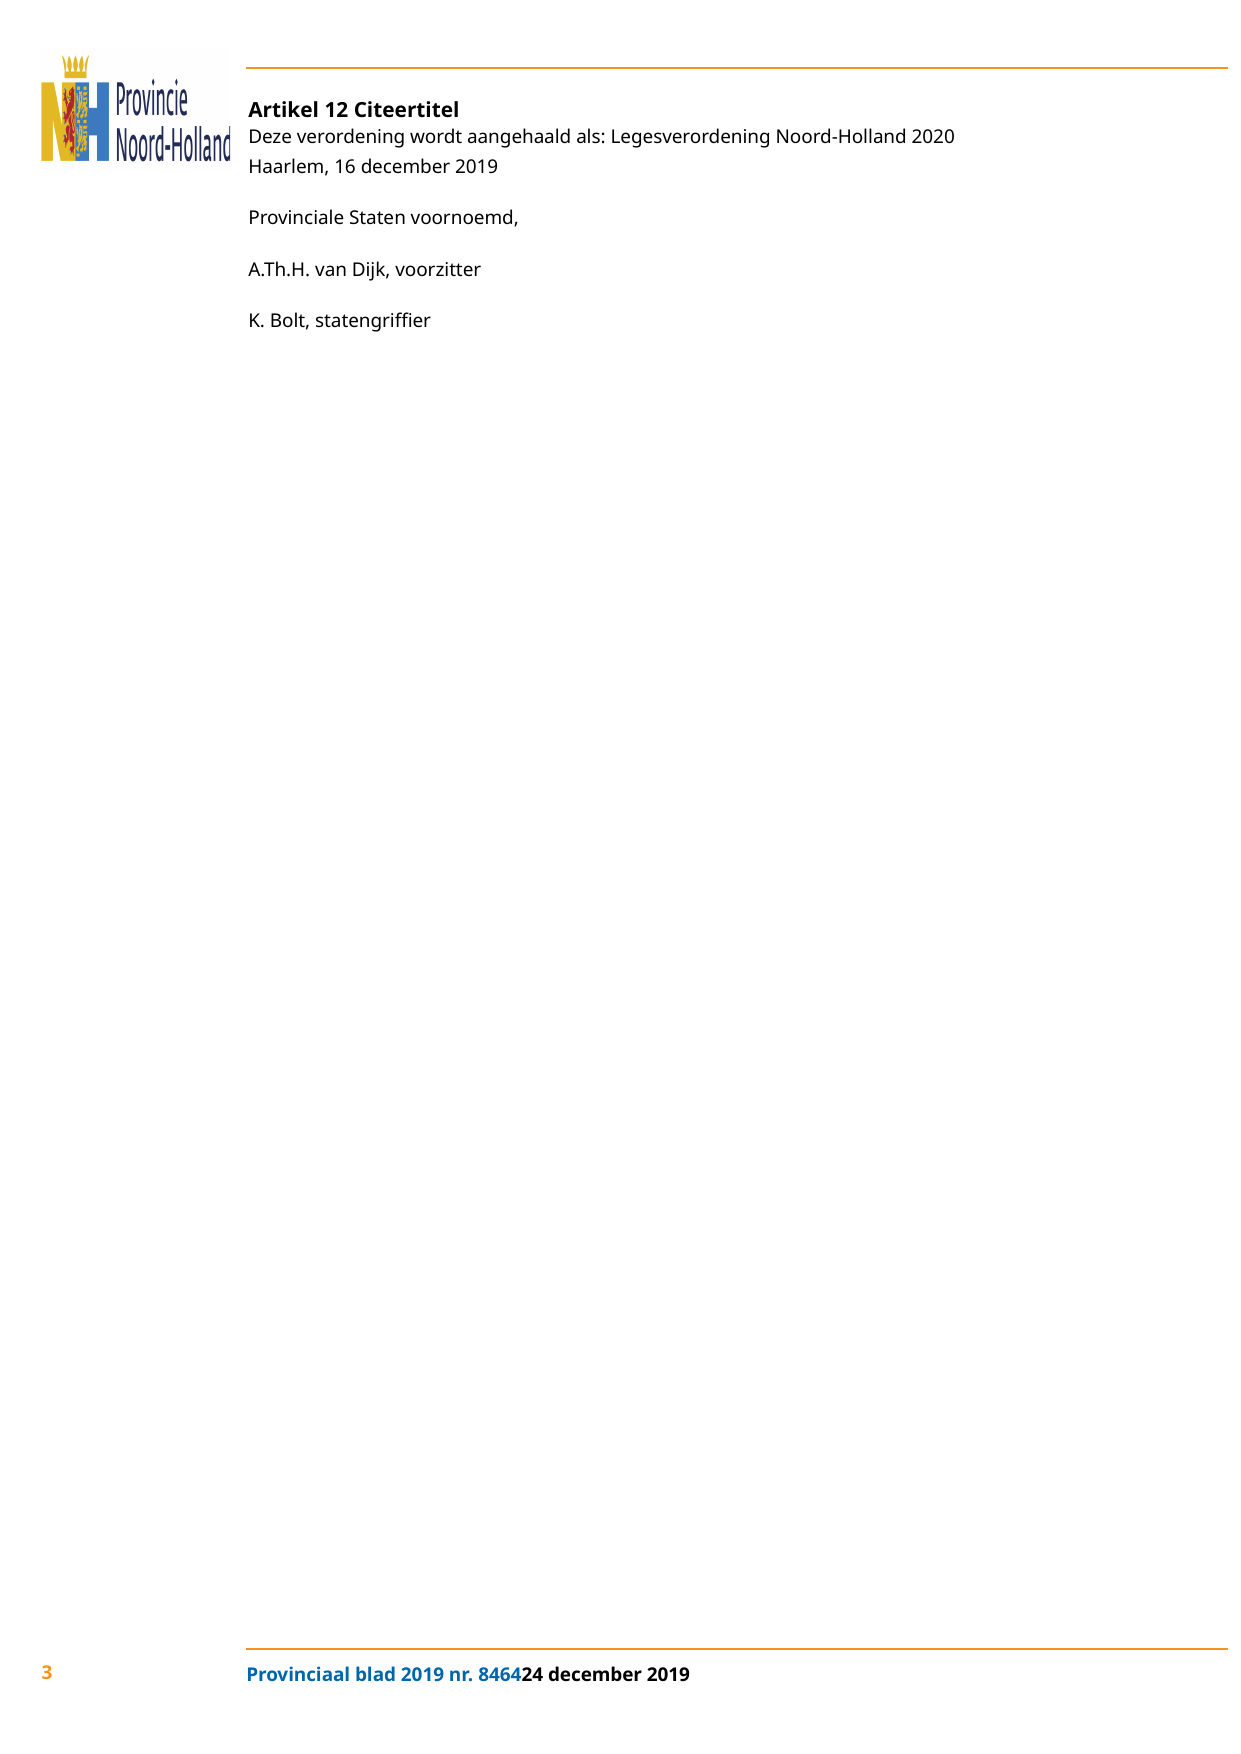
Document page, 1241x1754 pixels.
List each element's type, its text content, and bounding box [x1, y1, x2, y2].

text Haarlem, 16 december 2019 [248, 153, 1152, 178]
picture [41, 47, 231, 172]
text Deze verordening wordt aangehaald als: Legesverordening Noord-Holland 2020 [248, 123, 1152, 149]
text Artikel 12 Citeertitel [248, 95, 1152, 123]
text K. Bolt, statengriffier [248, 307, 1152, 333]
text A.Th.H. van Dijk, voorzitter [248, 256, 1152, 281]
text Provinciale Staten voornoemd, [248, 204, 1152, 230]
